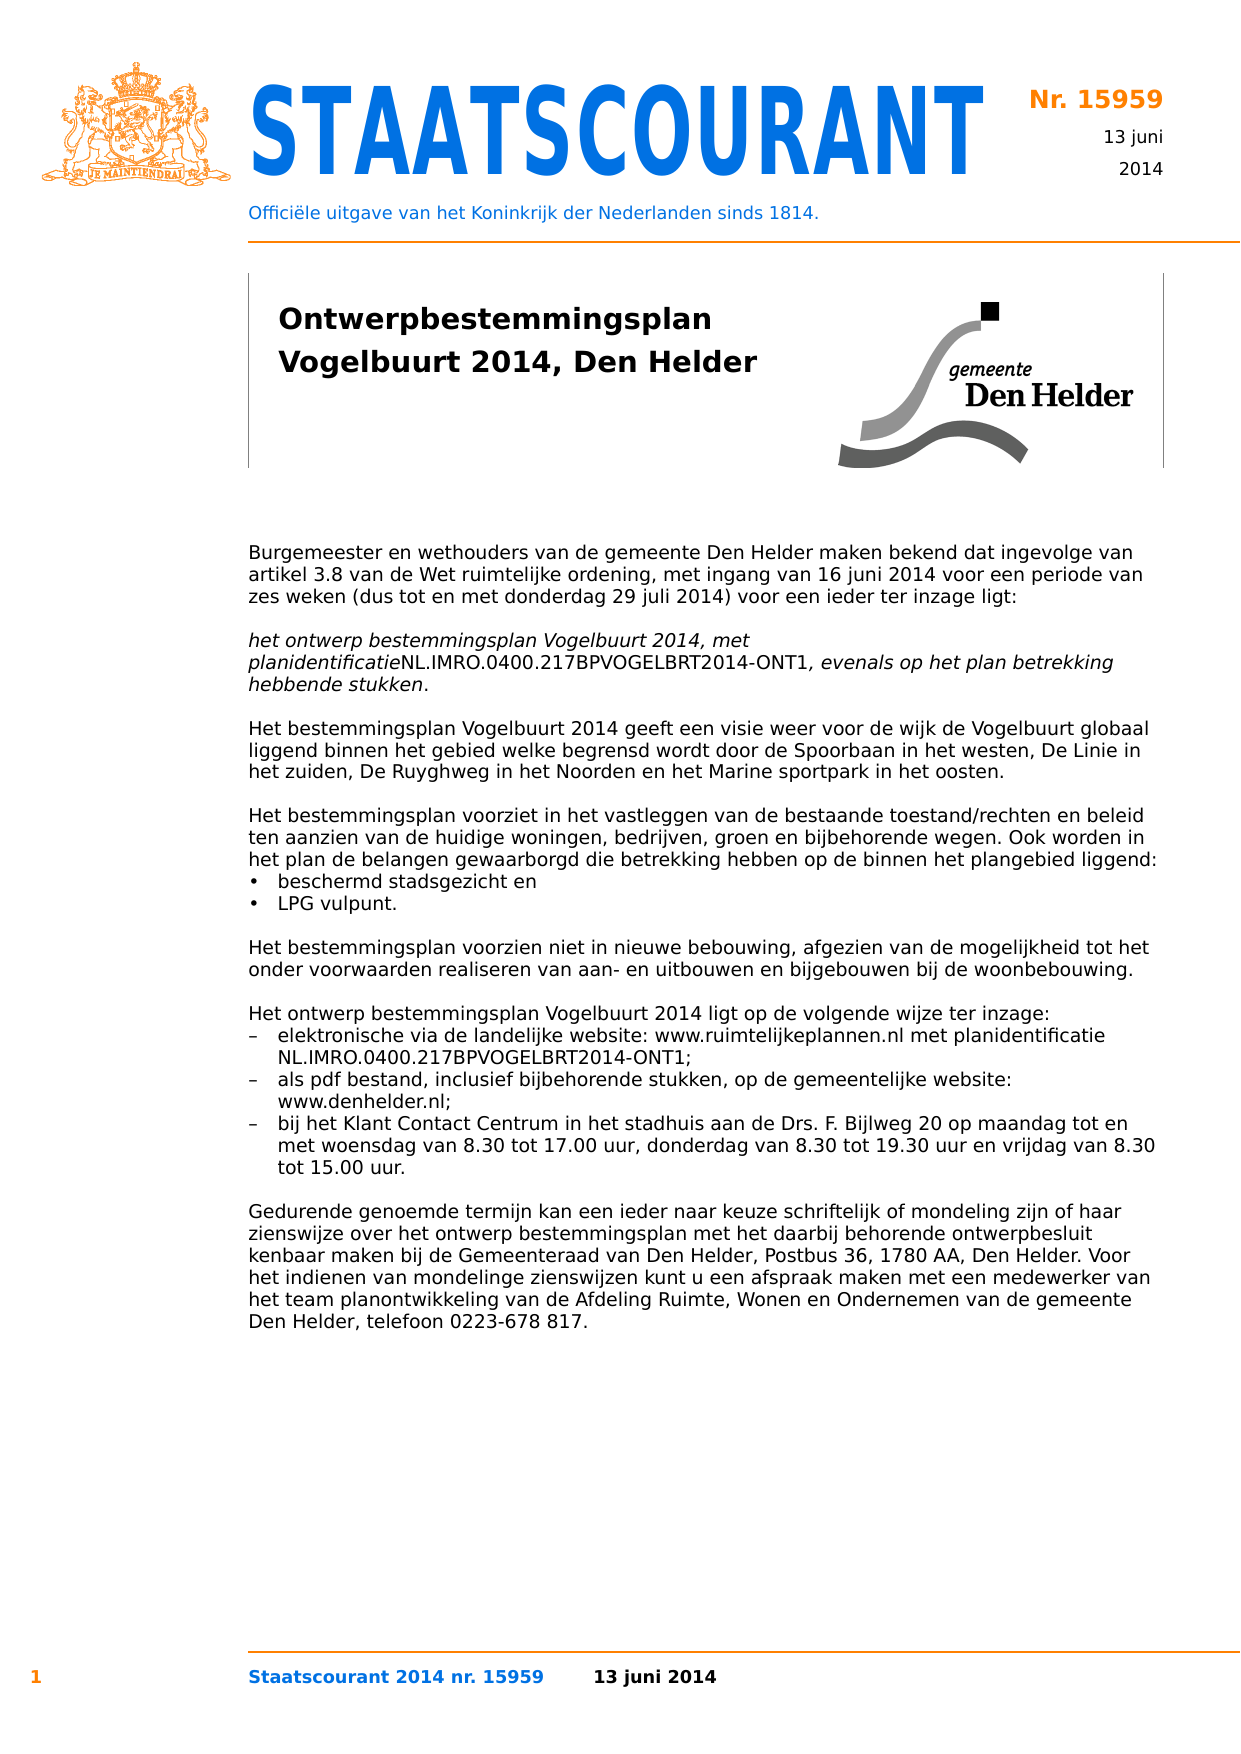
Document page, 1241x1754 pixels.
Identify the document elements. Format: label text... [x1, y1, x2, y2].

table_cell Officiële uitgave van het Koninkrijk der Nederlanden sinds 1814. [248, 203, 1240, 241]
picture [41, 62, 231, 186]
text • LPG vulpunt. [248, 893, 1163, 915]
text Het bestemmingsplan voorziet in het vastleggen van de bestaande toestand/rechten en beleid ten aanzien van de huidige woningen, bedrijven, groen en bijbehorende wegen. Ook worden in het plan de belangen gewaarborgd die betrekking hebben op de binnen het plangebied liggend: [248, 805, 1163, 871]
text NL.IMRO.0400.217BPVOGELBRT2014-ONT1; [277, 1047, 1163, 1069]
text – bij het Klant Contact Centrum in het stadhuis aan de Drs. F. Bijlweg 20 op maandag tot en met woensdag van 8.30 tot 17.00 uur, donderdag van 8.30 tot 19.30 uur en vrijdag van 8.30 tot 15.00 uur. [248, 1113, 1163, 1179]
text Burgemeester en wethouders van de gemeente Den Helder maken bekend dat ingevolge van artikel 3.8 van de Wet ruimtelijke ordening, met ingang van 16 juni 2014 voor een periode van zes weken (dus tot en met donderdag 29 juli 2014) voor een ieder ter inzage ligt: [248, 542, 1163, 608]
table_cell 2014 [998, 153, 1240, 203]
text Gedurende genoemde termijn kan een ieder naar keuze schriftelijk of mondeling zijn of haar zienswijze over het ontwerp bestemmingsplan met het daarbij behorende ontwerpbesluit kenbaar maken bij de Gemeenteraad van Den Helder, Postbus 36, 1780 AA, Den Helder. Voor het indienen van mondelinge zienswijzen kunt u een afspraak maken met een medewerker van het team planontwikkeling van de Afdeling Ruimte, Wonen en Ondernemen van de gemeente Den Helder, telefoon 0223-678 817. [248, 1201, 1163, 1332]
text Het bestemmingsplan Vogelbuurt 2014 geeft een visie weer voor de wijk de Vogelbuurt globaal liggend binnen het gebied welke begrensd wordt door de Spoorbaan in het westen, De Linie in het zuiden, De Ruyghweg in het Noorden en het Marine sportpark in het oosten. [248, 717, 1163, 783]
text – elektronische via de landelijke website: www.ruimtelijkeplannen.nl met planidentificatie [248, 1025, 1163, 1047]
table_cell 13 juni [998, 121, 1240, 153]
table_header Nr. 15959 [998, 62, 1240, 121]
text Het bestemmingsplan voorzien niet in nieuwe bebouwing, afgezien van de mogelijkheid tot het onder voorwaarden realiseren van aan- en uitbouwen en bijgebouwen bij de woonbebouwing. [248, 937, 1163, 981]
text • beschermd stadsgezicht en [248, 871, 1163, 893]
picture [838, 302, 1134, 468]
subtitle Ontwerpbestemmingsplan Vogelbuurt 2014, Den Helder [249, 273, 1163, 468]
text het ontwerp bestemmingsplan Vogelbuurt 2014, met planidentificatieNL.IMRO.0400.217BPVOGELBRT2014-ONT1, evenals op het plan betrekking hebbende stukken. [248, 630, 1163, 696]
text Het ontwerp bestemmingsplan Vogelbuurt 2014 ligt op de volgende wijze ter inzage: [248, 1003, 1163, 1025]
table_header STAATSCOURANT [248, 62, 998, 203]
table_header [25, 62, 248, 241]
text – als pdf bestand, inclusief bijbehorende stukken, op de gemeentelijke website: www.denhelder.nl; [248, 1069, 1163, 1113]
